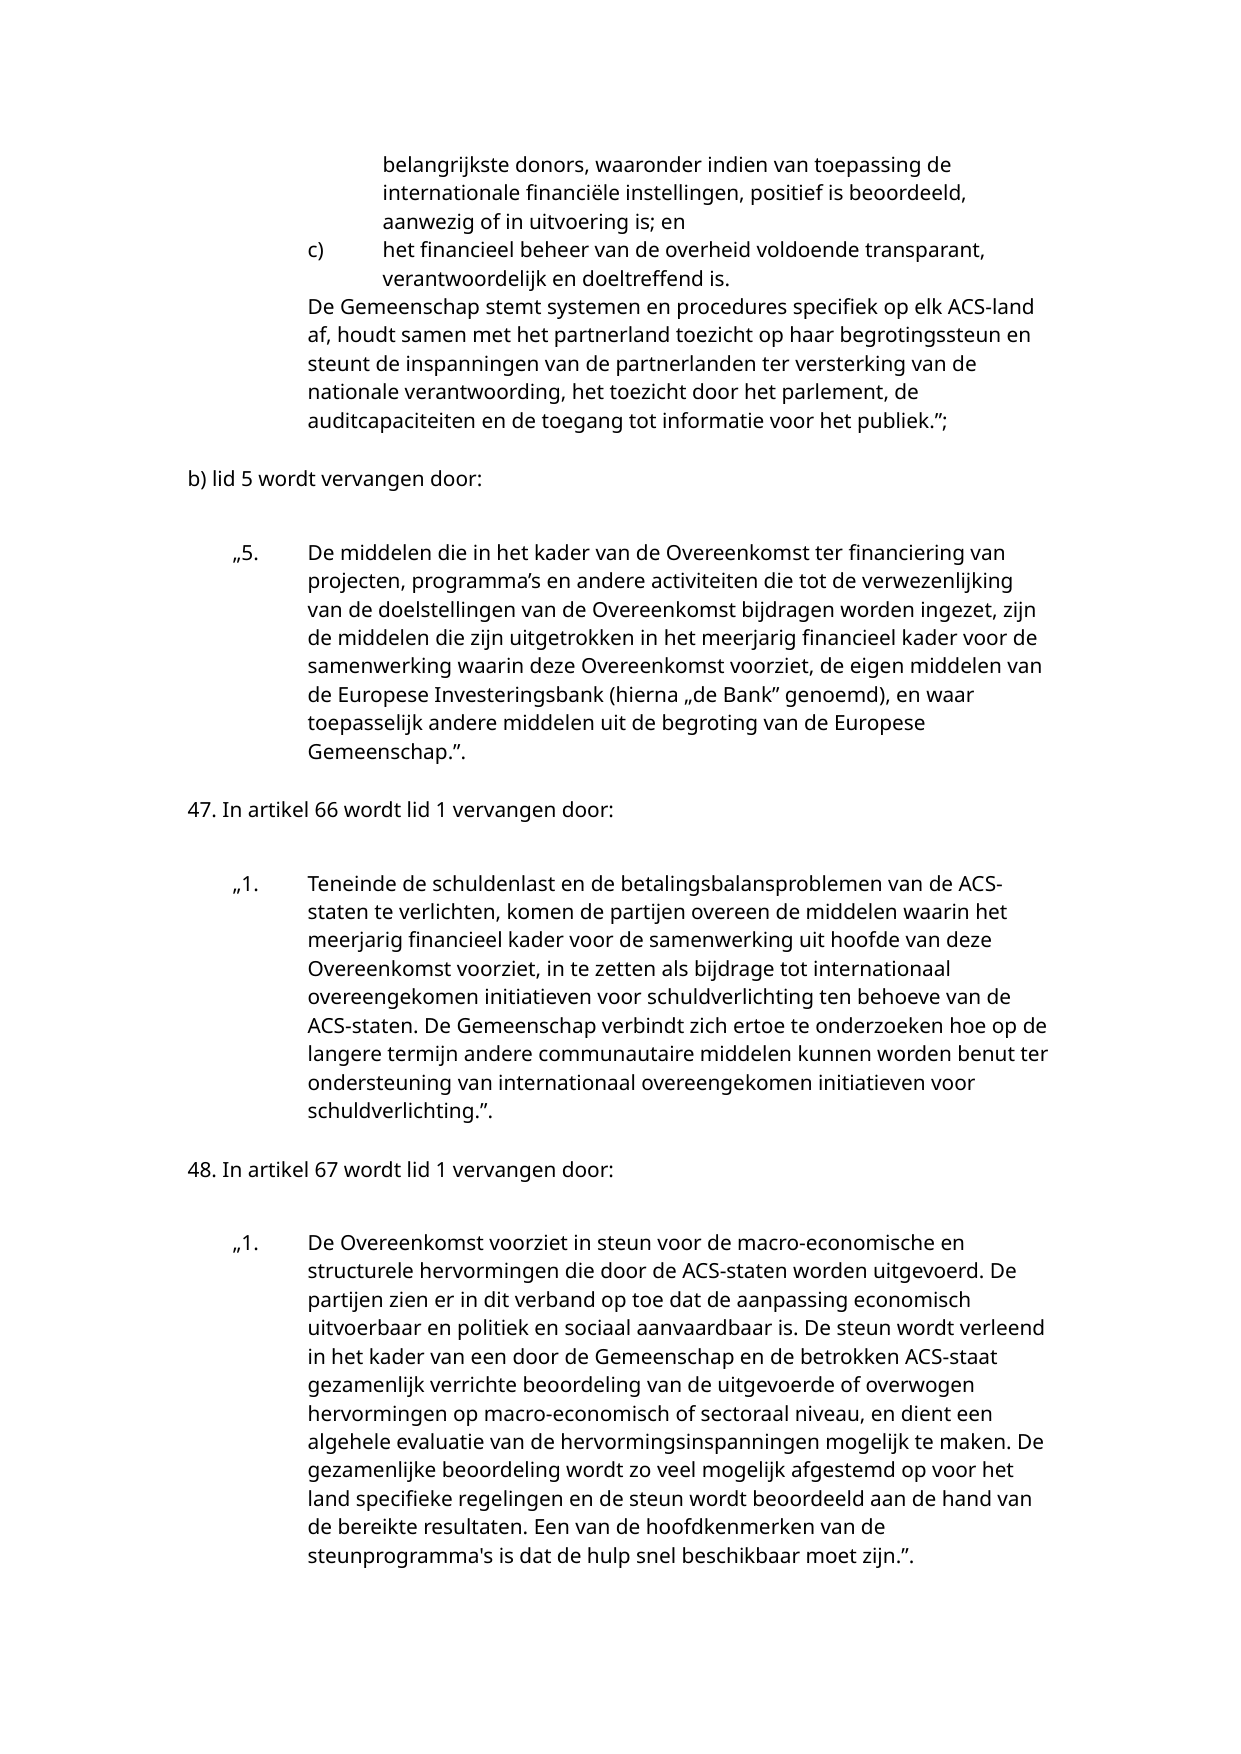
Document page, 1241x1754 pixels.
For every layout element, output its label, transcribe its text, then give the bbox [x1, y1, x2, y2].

list Teneinde de schuldenlast en de betalingsbalansproblemen van de ACS-staten te verlichten, komen de partijen overeen de middelen waarin het meerjarig financieel kader voor de samenwerking uit hoofde van deze Overeenkomst voorziet, in te zetten als bijdrage tot internationaal overeengekomen initiatieven voor schuldverlichting ten behoeve van de ACS-staten. De Gemeenschap verbindt zich ertoe te onderzoeken hoe op de langere termijn andere communautaire middelen kunnen worden benut ter ondersteuning van internationaal overeengekomen initiatieven voor schuldverlichting.”. [232, 869, 1053, 1125]
list De Overeenkomst voorziet in steun voor de macro-economische en structurele hervormingen die door de ACS-staten worden uitgevoerd. De partijen zien er in dit verband op toe dat de aanpassing economisch uitvoerbaar en politiek en sociaal aanvaardbaar is. De steun wordt verleend in het kader van een door de Gemeenschap en de betrokken ACS-staat gezamenlijk verrichte beoordeling van de uitgevoerde of overwogen hervormingen op macro-economisch of sectoraal niveau, en dient een algehele evaluatie van de hervormingsinspanningen mogelijk te maken. De gezamenlijke beoordeling wordt zo veel mogelijk afgestemd op voor het land specifieke regelingen en de steun wordt beoordeeld aan de hand van de bereikte resultaten. Een van de hoofdkenmerken van de steunprogramma's is dat de hulp snel beschikbaar moet zijn.”. [232, 1228, 1053, 1569]
text 48. In artikel 67 wordt lid 1 vervangen door: [187, 1155, 1053, 1183]
text 47. In artikel 66 wordt lid 1 vervangen door: [187, 795, 1053, 824]
list De middelen die in het kader van de Overeenkomst ter financiering van projecten, programma’s en andere activiteiten die tot de verwezenlijking van de doelstellingen van de Overeenkomst bijdragen worden ingezet, zijn de middelen die zijn uitgetrokken in het meerjarig financieel kader voor de samenwerking waarin deze Overeenkomst voorziet, de eigen middelen van de Europese Investeringsbank (hierna „de Bank” genoemd), en waar toepasselijk andere middelen uit de begroting van de Europese Gemeenschap.”. [232, 538, 1053, 765]
list De Gemeenschap stemt systemen en procedures specifiek op elk ACS-land af, houdt samen met het partnerland toezicht op haar begrotingssteun en steunt de inspanningen van de partnerlanden ter versterking van de nationale verantwoording, het toezicht door het parlement, de auditcapaciteiten en de toegang tot informatie voor het publiek.”; [232, 292, 1053, 434]
list belangrijkste donors, waaronder indien van toepassing de internationale financiële instellingen, positief is beoordeeld, aanwezig of in uitvoering is; en [307, 150, 1053, 235]
text b) lid 5 wordt vervangen door: [187, 464, 1053, 493]
list het financieel beheer van de overheid voldoende transparant, verantwoordelijk en doeltreffend is. [307, 235, 1053, 292]
